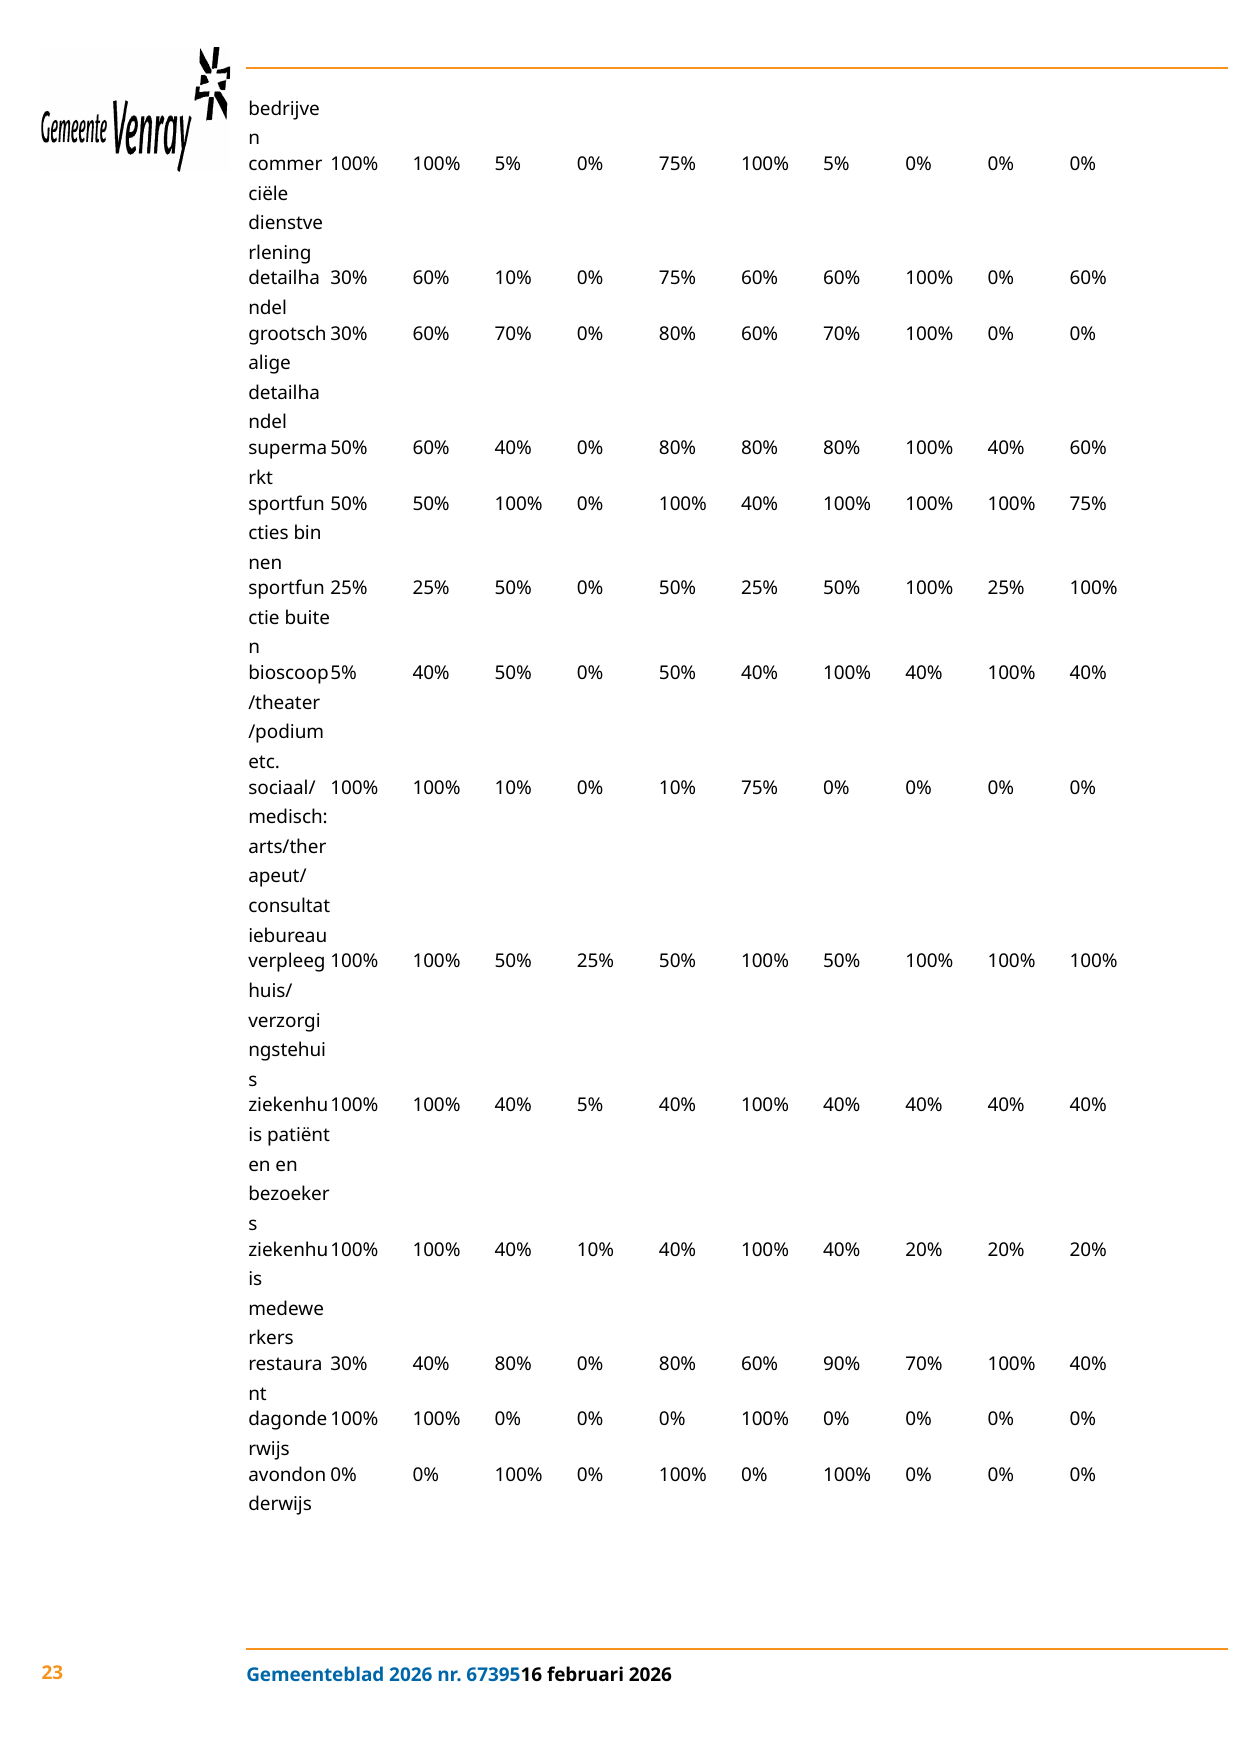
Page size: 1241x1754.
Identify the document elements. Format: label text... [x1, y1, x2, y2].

table_cell 70% [823, 320, 905, 434]
table_cell 100% [1069, 948, 1152, 1092]
table_cell 75% [659, 150, 741, 264]
table_cell sportfunctie buiten [248, 575, 330, 659]
table_cell 40% [412, 660, 494, 774]
table_cell [412, 95, 494, 150]
table_cell 100% [987, 490, 1069, 574]
table_cell 80% [823, 434, 905, 490]
table_cell 0% [577, 434, 659, 490]
table_cell 10% [577, 1236, 659, 1350]
table_cell ziekenhuis patiënten en bezoekers [248, 1092, 330, 1236]
table_cell 100% [494, 1461, 577, 1516]
table_cell 0% [905, 774, 987, 948]
table_cell [905, 95, 987, 150]
table_cell sociaal/medisch: arts/therapeut/ consultatiebureau [248, 774, 330, 948]
table_cell 0% [905, 1461, 987, 1516]
table_cell 0% [823, 774, 905, 948]
table_cell 0% [330, 1461, 412, 1516]
table_cell 100% [823, 490, 905, 574]
table_cell 40% [741, 660, 823, 774]
table_cell 60% [412, 265, 494, 320]
table_cell 40% [987, 434, 1069, 490]
table_cell 100% [905, 490, 987, 574]
table_cell sportfuncties binnen [248, 490, 330, 574]
table_cell 80% [659, 434, 741, 490]
table_cell restaurant [248, 1350, 330, 1406]
table_cell 100% [330, 1406, 412, 1461]
table_cell 0% [577, 265, 659, 320]
table_cell 25% [577, 948, 659, 1092]
table_cell 30% [330, 320, 412, 434]
table_cell 100% [823, 660, 905, 774]
table_cell 90% [823, 1350, 905, 1406]
table_cell 40% [823, 1092, 905, 1236]
table_cell 5% [494, 150, 577, 264]
table_cell 60% [412, 434, 494, 490]
table_cell 50% [412, 490, 494, 574]
table_cell 75% [1069, 490, 1152, 574]
table_cell 0% [905, 1406, 987, 1461]
table_cell 25% [741, 575, 823, 659]
table_cell verpleeghuis/ verzorgingstehuis [248, 948, 330, 1092]
table_cell 0% [577, 1350, 659, 1406]
table_cell 100% [412, 1236, 494, 1350]
table_cell avondonderwijs [248, 1461, 330, 1516]
table_cell [659, 95, 741, 150]
table_cell 100% [330, 150, 412, 264]
table_cell 60% [412, 320, 494, 434]
table_cell 20% [1069, 1236, 1152, 1350]
table_cell 5% [823, 150, 905, 264]
table_cell 0% [659, 1406, 741, 1461]
table_cell 60% [741, 265, 823, 320]
table_cell 100% [412, 1406, 494, 1461]
table_cell 100% [741, 948, 823, 1092]
table_cell 0% [494, 1406, 577, 1461]
table_cell 50% [494, 948, 577, 1092]
table_cell 0% [905, 150, 987, 264]
picture [41, 47, 231, 172]
table_cell 0% [741, 1461, 823, 1516]
table_cell 75% [659, 265, 741, 320]
table_cell 100% [741, 150, 823, 264]
table_cell 40% [905, 660, 987, 774]
table_cell 0% [577, 490, 659, 574]
table_cell commerciële dienstverlening [248, 150, 330, 264]
table_cell 70% [494, 320, 577, 434]
table_cell 0% [1069, 774, 1152, 948]
table_cell 5% [577, 1092, 659, 1236]
table_cell [330, 95, 412, 150]
table_cell 100% [987, 660, 1069, 774]
table_cell 100% [905, 320, 987, 434]
table_cell 80% [741, 434, 823, 490]
table_cell 30% [330, 265, 412, 320]
table_cell 0% [987, 265, 1069, 320]
table_cell 5% [330, 660, 412, 774]
table_cell 100% [659, 1461, 741, 1516]
table_cell supermarkt [248, 434, 330, 490]
table_cell 100% [412, 948, 494, 1092]
table_cell 100% [330, 948, 412, 1092]
table_cell 100% [987, 1350, 1069, 1406]
table_cell grootschalige detailhandel [248, 320, 330, 434]
table_cell 100% [330, 1236, 412, 1350]
table_cell 50% [330, 490, 412, 574]
table_cell bedrijven [248, 95, 330, 150]
table_cell 100% [330, 1092, 412, 1236]
table_cell [494, 95, 577, 150]
table_cell 100% [412, 774, 494, 948]
table_cell 30% [330, 1350, 412, 1406]
table_cell 0% [1069, 1406, 1152, 1461]
table_cell 50% [823, 575, 905, 659]
table_cell 40% [1069, 1092, 1152, 1236]
table_cell 100% [494, 490, 577, 574]
table_cell 25% [987, 575, 1069, 659]
table_cell detailhandel [248, 265, 330, 320]
table_cell 25% [412, 575, 494, 659]
table_cell 40% [412, 1350, 494, 1406]
table_cell 40% [823, 1236, 905, 1350]
table_cell 20% [905, 1236, 987, 1350]
table_cell 100% [412, 1092, 494, 1236]
table_cell 60% [1069, 265, 1152, 320]
table_cell 0% [577, 660, 659, 774]
table_cell 75% [741, 774, 823, 948]
table_cell 40% [494, 434, 577, 490]
table_cell 50% [659, 575, 741, 659]
table_cell [577, 95, 659, 150]
table_cell 100% [905, 265, 987, 320]
table_cell 0% [577, 1406, 659, 1461]
table_cell 40% [741, 490, 823, 574]
table_cell 50% [330, 434, 412, 490]
table_cell 100% [412, 150, 494, 264]
table_cell 60% [823, 265, 905, 320]
table_cell [987, 95, 1069, 150]
table_cell 100% [1069, 575, 1152, 659]
table_cell 100% [741, 1406, 823, 1461]
table_cell 40% [659, 1236, 741, 1350]
table_cell 0% [987, 774, 1069, 948]
table_cell 10% [659, 774, 741, 948]
table_cell 40% [1069, 660, 1152, 774]
table_cell 40% [987, 1092, 1069, 1236]
table_cell 0% [987, 320, 1069, 434]
table_cell 60% [741, 320, 823, 434]
table_cell 100% [741, 1092, 823, 1236]
table_cell [1069, 95, 1152, 150]
table_cell 0% [577, 320, 659, 434]
table_cell 80% [659, 320, 741, 434]
table_cell 25% [330, 575, 412, 659]
table_cell 40% [905, 1092, 987, 1236]
table_cell 100% [741, 1236, 823, 1350]
table_cell [823, 95, 905, 150]
table_cell 100% [905, 434, 987, 490]
table_cell 50% [494, 660, 577, 774]
table_cell 60% [1069, 434, 1152, 490]
table_cell 0% [987, 1406, 1069, 1461]
table_cell 100% [905, 948, 987, 1092]
table_cell ziekenhuis medewerkers [248, 1236, 330, 1350]
table_cell 0% [577, 774, 659, 948]
table_cell 50% [659, 660, 741, 774]
table_cell 70% [905, 1350, 987, 1406]
table_cell 20% [987, 1236, 1069, 1350]
table_cell 0% [1069, 1461, 1152, 1516]
table_cell 100% [659, 490, 741, 574]
table_cell 50% [494, 575, 577, 659]
table_cell 100% [905, 575, 987, 659]
table_cell 50% [823, 948, 905, 1092]
table_cell 100% [823, 1461, 905, 1516]
table_cell 0% [577, 1461, 659, 1516]
table_cell 100% [330, 774, 412, 948]
table_cell 50% [659, 948, 741, 1092]
table_cell 0% [577, 150, 659, 264]
table_cell 100% [987, 948, 1069, 1092]
table_cell 40% [659, 1092, 741, 1236]
table_cell 60% [741, 1350, 823, 1406]
table_cell 40% [1069, 1350, 1152, 1406]
table_cell bioscoop/theater /podium etc. [248, 660, 330, 774]
table_cell 0% [1069, 150, 1152, 264]
table_cell 80% [494, 1350, 577, 1406]
table_cell 80% [659, 1350, 741, 1406]
table_cell 0% [1069, 320, 1152, 434]
table_cell 0% [412, 1461, 494, 1516]
table_cell 0% [577, 575, 659, 659]
table_cell [741, 95, 823, 150]
table_cell dagonderwijs [248, 1406, 330, 1461]
table_cell 40% [494, 1236, 577, 1350]
table_cell 10% [494, 774, 577, 948]
table_cell 0% [823, 1406, 905, 1461]
table_cell 0% [987, 1461, 1069, 1516]
table_cell 40% [494, 1092, 577, 1236]
table_cell 0% [987, 150, 1069, 264]
table_cell 10% [494, 265, 577, 320]
